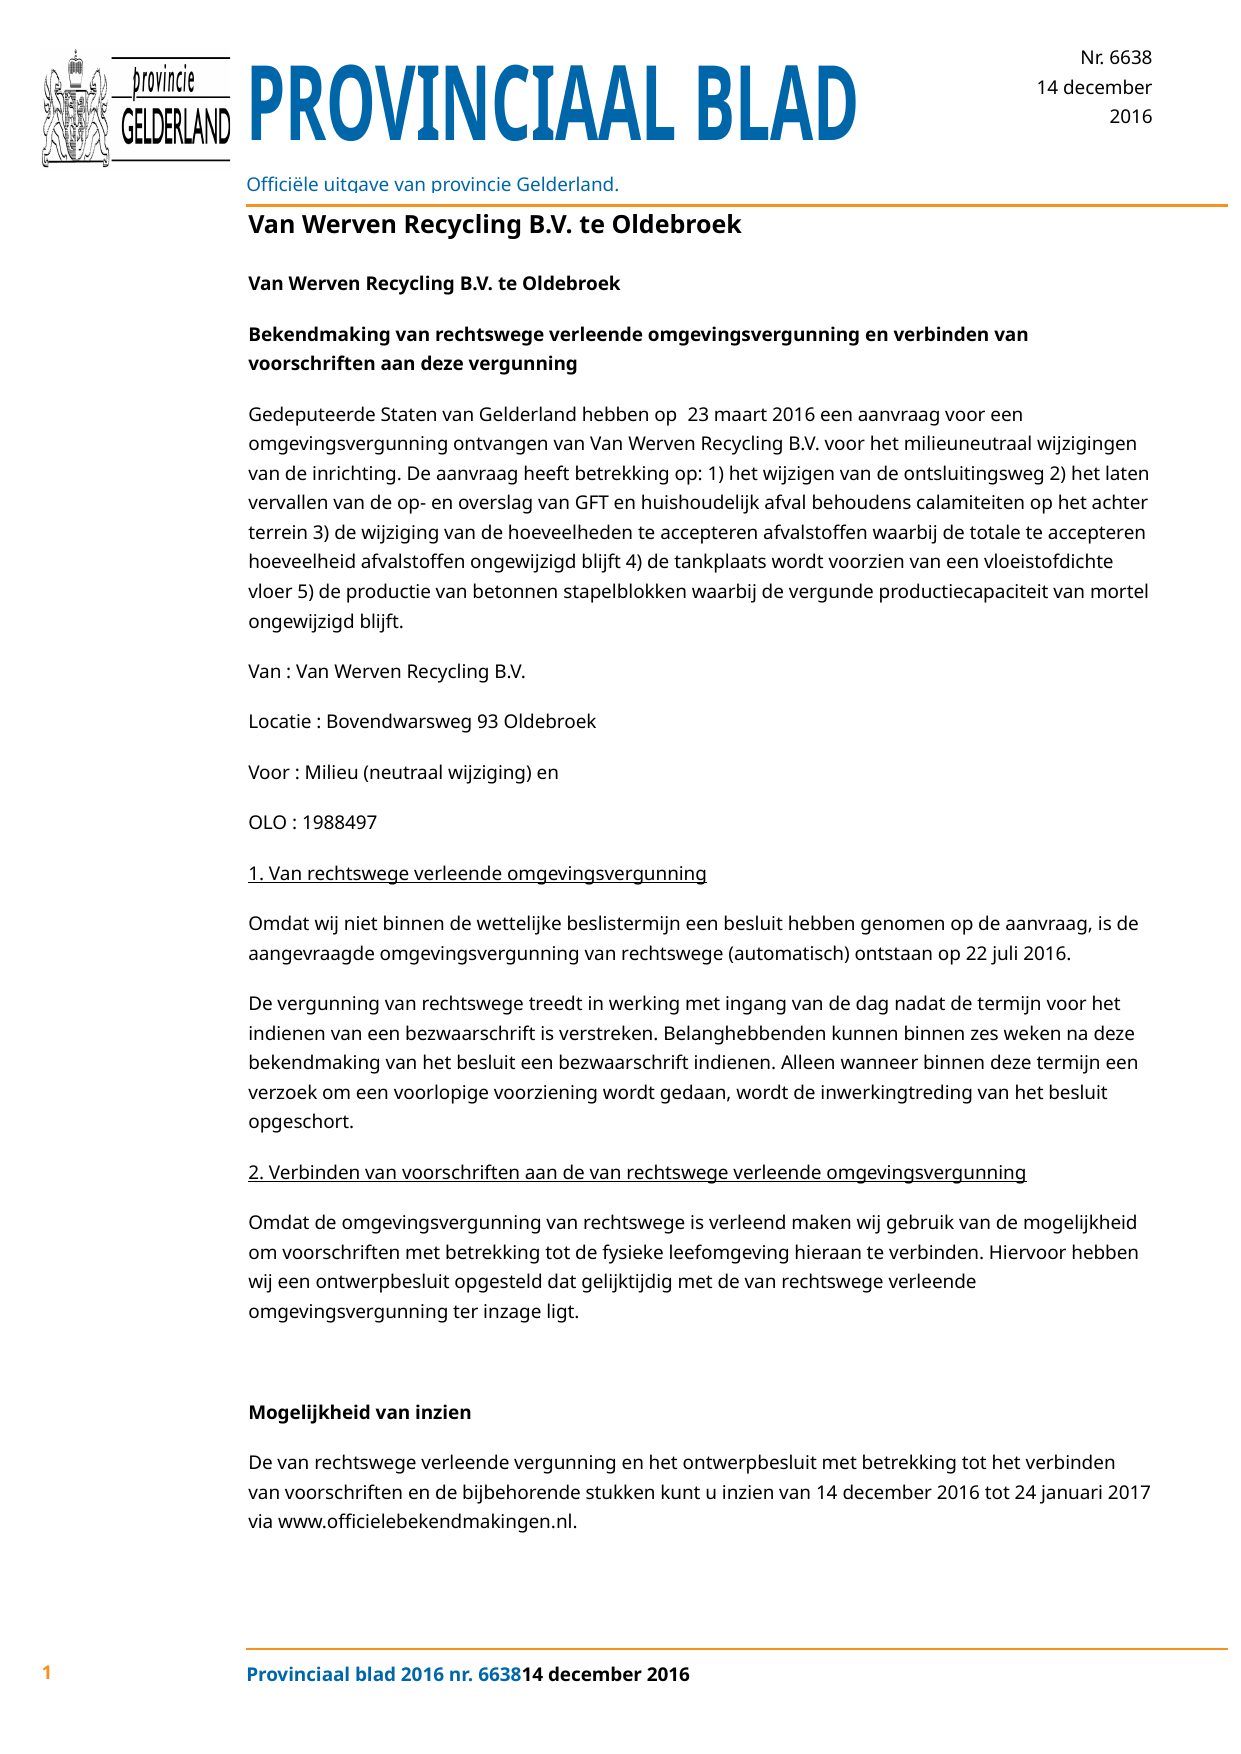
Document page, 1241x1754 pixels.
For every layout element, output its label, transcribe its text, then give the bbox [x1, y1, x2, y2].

text OLO : 1988497 [248, 809, 1152, 835]
picture [41, 47, 231, 172]
text 2. Verbinden van voorschriften aan de van rechtswege verleende omgevingsvergunning [248, 1159, 1152, 1185]
text Bekendmaking van rechtswege verleende omgevingsvergunning en verbinden van voorschriften aan deze vergunning [248, 321, 1152, 376]
text De van rechtswege verleende vergunning en het ontwerpbesluit met betrekking tot het verbinden van voorschriften en de bijbehorende stukken kunt u inzien van 14 december 2016 tot 24 januari 2017 via www.officielebekendmakingen.nl. [248, 1449, 1152, 1534]
text Mogelijkheid van inzien [248, 1399, 1152, 1425]
text Omdat de omgevingsvergunning van rechtswege is verleend maken wij gebruik van de mogelijkheid om voorschriften met betrekking tot de fysieke leefomgeving hieraan te verbinden. Hiervoor hebben wij een ontwerpbesluit opgesteld dat gelijktijdig met de van rechtswege verleende omgevingsvergunning ter inzage ligt. [248, 1209, 1152, 1324]
text Gedeputeerde Staten van Gelderland hebben op 23 maart 2016 een aanvraag voor een omgevingsvergunning ontvangen van Van Werven Recycling B.V. voor het milieuneutraal wijzigingen van de inrichting. De aanvraag heeft betrekking op: 1) het wijzigen van de ontsluitingsweg 2) het laten vervallen van de op- en overslag van GFT en huishoudelijk afval behoudens calamiteiten op het achter terrein 3) de wijziging van de hoeveelheden te accepteren afvalstoffen waarbij de totale te accepteren hoeveelheid afvalstoffen ongewijzigd blijft 4) de tankplaats wordt voorzien van een vloeistofdichte vloer 5) de productie van betonnen stapelblokken waarbij de vergunde productiecapaciteit van mortel ongewijzigd blijft. [248, 401, 1152, 633]
text De vergunning van rechtswege treedt in werking met ingang van de dag nadat de termijn voor het indienen van een bezwaarschrift is verstreken. Belanghebbenden kunnen binnen zes weken na deze bekendmaking van het besluit een bezwaarschrift indienen. Alleen wanneer binnen deze termijn een verzoek om een voorlopige voorziening wordt gedaan, wordt de inwerkingtreding van het besluit opgeschort. [248, 990, 1152, 1134]
text Van : Van Werven Recycling B.V. [248, 658, 1152, 684]
text Voor : Milieu (neutraal wijziging) en [248, 759, 1152, 785]
text 1. Van rechtswege verleende omgevingsvergunning [248, 860, 1152, 886]
text Van Werven Recycling B.V. te Oldebroek [248, 270, 1152, 296]
text Locatie : Bovendwarsweg 93 Oldebroek [248, 709, 1152, 734]
text Omdat wij niet binnen de wettelijke beslistermijn een besluit hebben genomen op de aanvraag, is de aangevraagde omgevingsvergunning van rechtswege (automatisch) ontstaan op 22 juli 2016. [248, 910, 1152, 966]
text Van Werven Recycling B.V. te Oldebroek [248, 207, 1152, 241]
